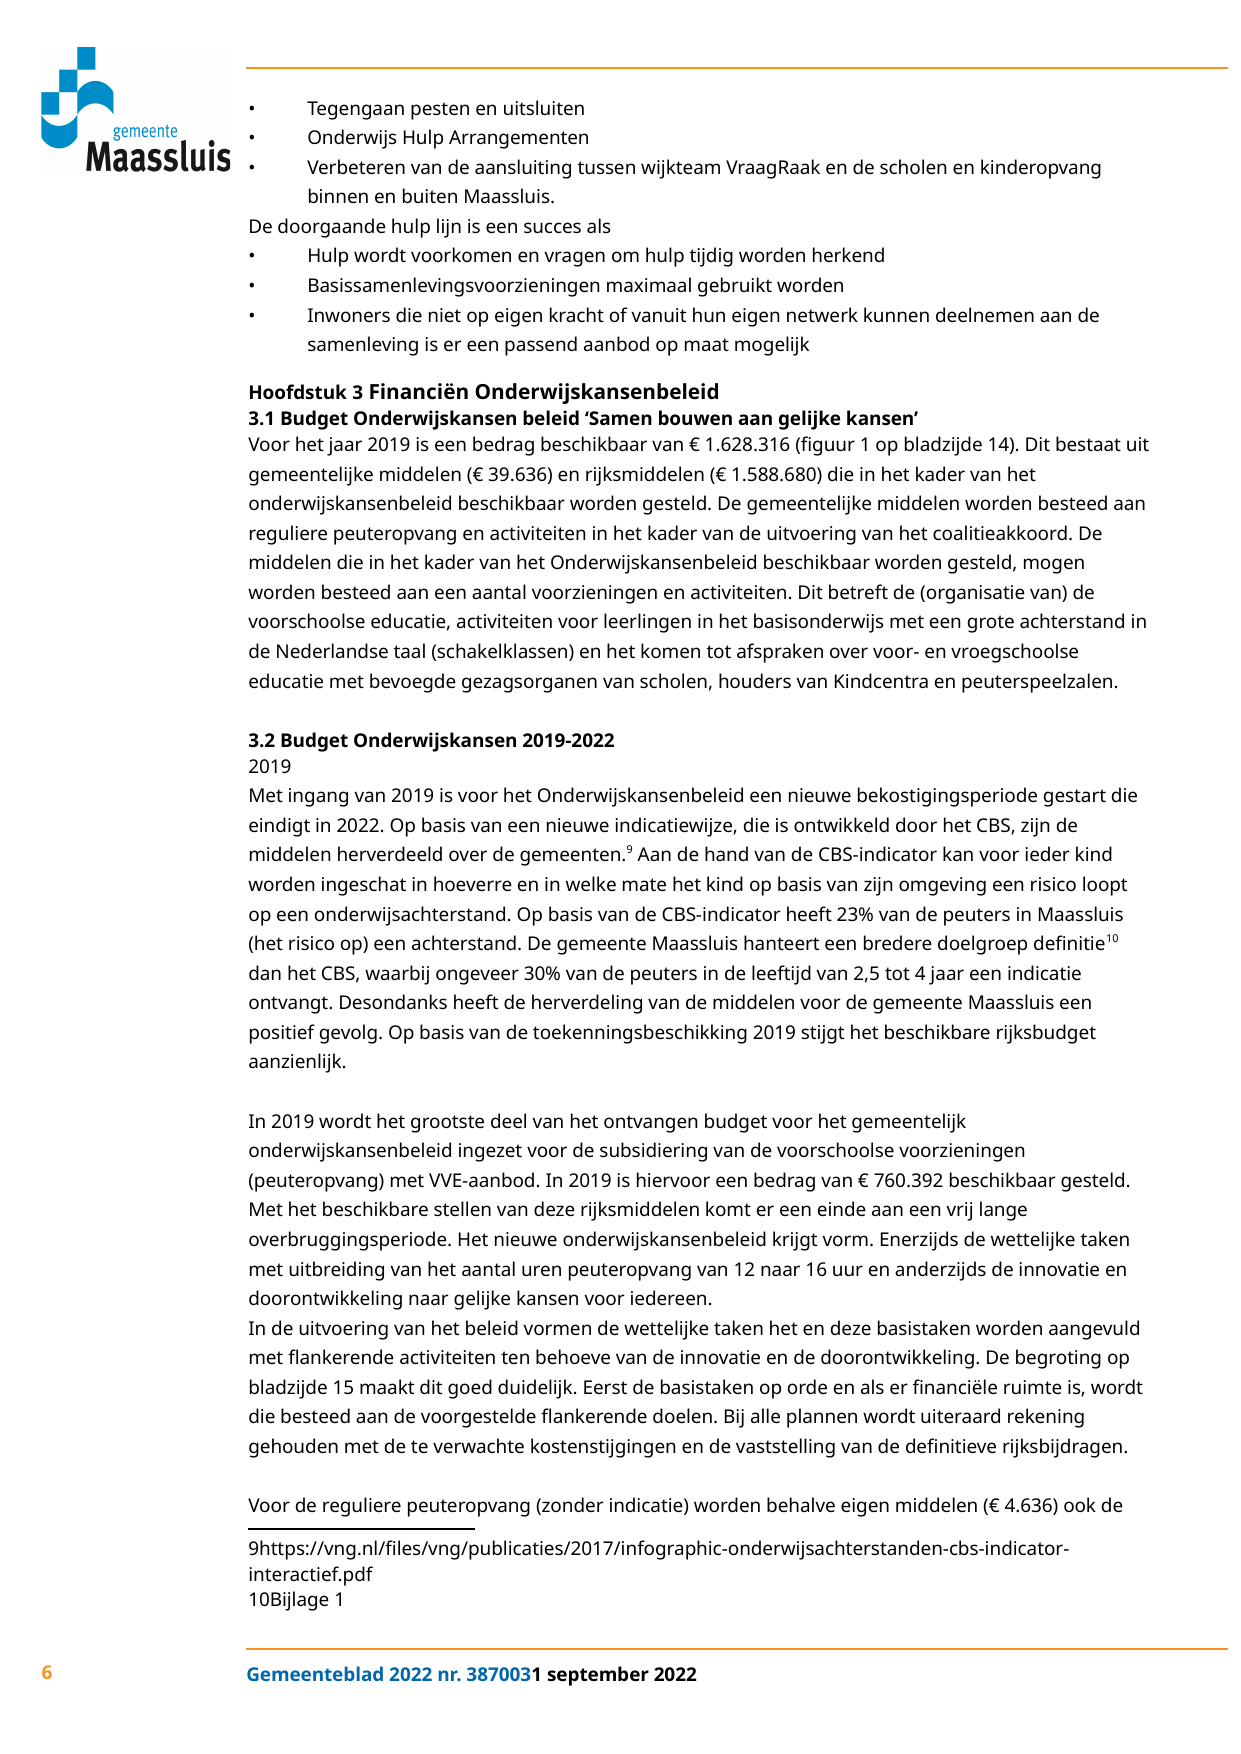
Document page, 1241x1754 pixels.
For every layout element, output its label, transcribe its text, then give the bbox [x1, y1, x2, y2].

text De doorgaande hulp lijn is een succes als [248, 213, 1152, 239]
text 3.2 Budget Onderwijskansen 2019-2022 [248, 727, 1152, 753]
list Hulp wordt voorkomen en vragen om hulp tijdig worden herkend [248, 243, 1152, 268]
list Basissamenlevingsvoorzieningen maximaal gebruikt worden [248, 272, 1152, 298]
text Bijlage 1 [248, 1586, 1152, 1612]
text https://vng.nl/files/vng/publicaties/2017/infographic-onderwijsachterstanden-cbs-indicator-interactief.pdf [248, 1535, 1152, 1586]
list Inwoners die niet op eigen kracht of vanuit hun eigen netwerk kunnen deelnemen aan de samenleving is er een passend aanbod op maat mogelijk [248, 302, 1152, 357]
picture [41, 47, 231, 172]
picture [41, 47, 77, 92]
text Voor de reguliere peuteropvang (zonder indicatie) worden behalve eigen middelen (€ 4.636) ook de [248, 1492, 1152, 1518]
list Tegengaan pesten en uitsluiten [248, 95, 1152, 121]
text Voor het jaar 2019 is een bedrag beschikbaar van € 1.628.316 (figuur 1 op bladzijde 14). Dit bestaat uit gemeentelijke middelen (€ 39.636) en rijksmiddelen (€ 1.588.680) die in het kader van het onderwijskansenbeleid beschikbaar worden gesteld. De gemeentelijke middelen worden besteed aan reguliere peuteropvang en activiteiten in het kader van de uitvoering van het coalitieakkoord. De middelen die in het kader van het Onderwijskansenbeleid beschikbaar worden gesteld, mogen worden besteed aan een aantal voorzieningen en activiteiten. Dit betreft de (organisatie van) de voorschoolse educatie, activiteiten voor leerlingen in het basisonderwijs met een grote achterstand in de Nederlandse taal (schakelklassen) en het komen tot afspraken over voor- en vroegschoolse educatie met bevoegde gezagsorganen van scholen, houders van Kindcentra en peuterspeelzalen. [248, 431, 1152, 694]
text 3.1 Budget Onderwijskansen beleid ‘Samen bouwen aan gelijke kansen’ [248, 406, 1152, 431]
list Onderwijs Hulp Arrangementen [248, 124, 1152, 150]
text In de uitvoering van het beleid vormen de wettelijke taken het en deze basistaken worden aangevuld met flankerende activiteiten ten behoeve van de innovatie en de doorontwikkeling. De begroting op bladzijde 15 maakt dit goed duidelijk. Eerst de basistaken op orde en als er financiële ruimte is, wordt die besteed aan de voorgestelde flankerende doelen. Bij alle plannen wordt uiteraard rekening gehouden met de te verwachte kostenstijgingen en de vaststelling van de definitieve rijksbijdragen. [248, 1315, 1152, 1459]
text Met ingang van 2019 is voor het Onderwijskansenbeleid een nieuwe bekostigingsperiode gestart die eindigt in 2022. Op basis van een nieuwe indicatiewijze, die is ontwikkeld door het CBS, zijn de middelen herverdeeld over de gemeenten. Aan de hand van de CBS-indicator kan voor ieder kind worden ingeschat in hoeverre en in welke mate het kind op basis van zijn omgeving een risico loopt op een onderwijsachterstand. Op basis van de CBS-indicator heeft 23% van de peuters in Maassluis (het risico op) een achterstand. De gemeente Maassluis hanteert een bredere doelgroep definitie dan het CBS, waarbij ongeveer 30% van de peuters in de leeftijd van 2,5 tot 4 jaar een indicatie ontvangt. Desondanks heeft de herverdeling van de middelen voor de gemeente Maassluis een positief gevolg. Op basis van de toekenningsbeschikking 2019 stijgt het beschikbare rijksbudget aanzienlijk. [248, 782, 1152, 1074]
text Met het beschikbare stellen van deze rijksmiddelen komt er een einde aan een vrij lange overbruggingsperiode. Het nieuwe onderwijskansenbeleid krijgt vorm. Enerzijds de wettelijke taken met uitbreiding van het aantal uren peuteropvang van 12 naar 16 uur en anderzijds de innovatie en doorontwikkeling naar gelijke kansen voor iedereen. [248, 1197, 1152, 1311]
text In 2019 wordt het grootste deel van het ontvangen budget voor het gemeentelijk onderwijskansenbeleid ingezet voor de subsidiering van de voorschoolse voorzieningen (peuteropvang) met VVE-aanbod. In 2019 is hiervoor een bedrag van € 760.392 beschikbaar gesteld. [248, 1108, 1152, 1193]
list Verbeteren van de aansluiting tussen wijkteam VraagRaak en de scholen en kinderopvang binnen en buiten Maassluis. [248, 154, 1152, 209]
text Hoofdstuk 3 Financiën Onderwijskansenbeleid [248, 377, 1152, 406]
text 2019 [248, 753, 1152, 778]
